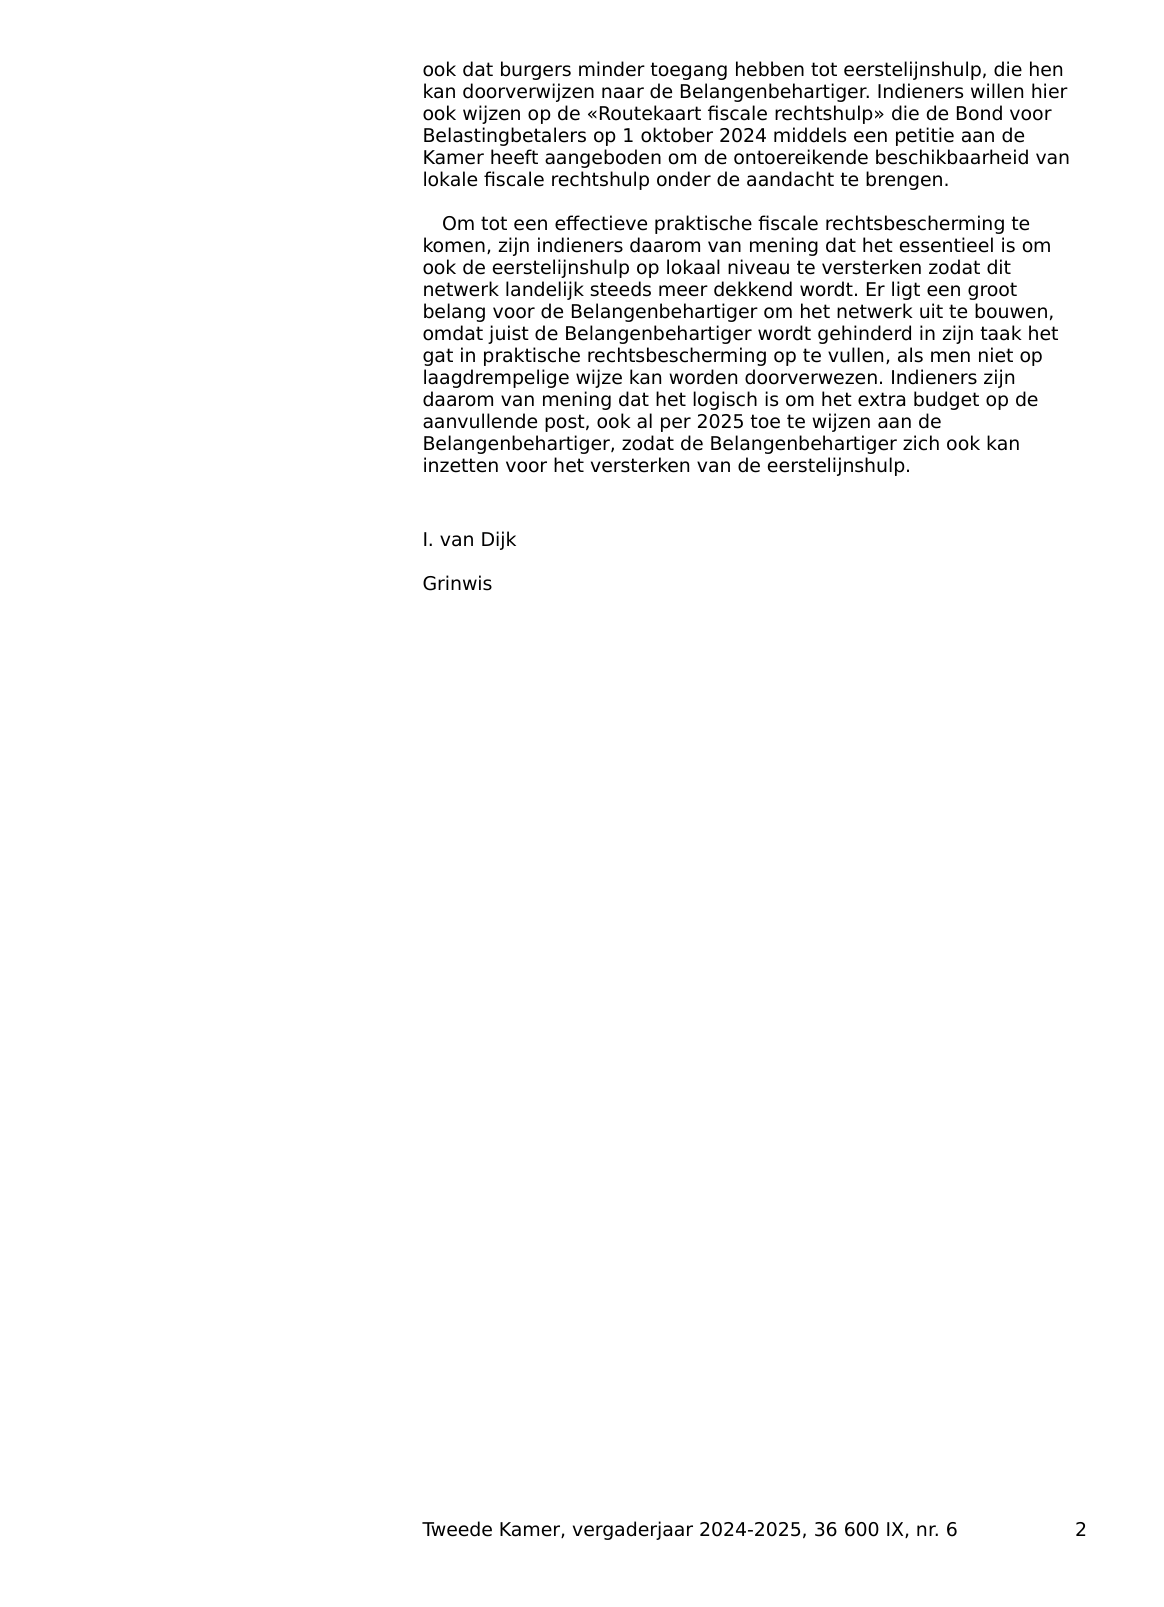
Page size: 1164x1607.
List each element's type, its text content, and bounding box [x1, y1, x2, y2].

text Om tot een effectieve praktische fiscale rechtsbescherming te komen, zijn indieners daarom van mening dat het essentieel is om ook de eerstelijnshulp op lokaal niveau te versterken zodat dit netwerk landelijk steeds meer dekkend wordt. Er ligt een groot belang voor de Belangenbehartiger om het netwerk uit te bouwen, omdat juist de Belangenbehartiger wordt gehinderd in zijn taak het gat in praktische rechtsbescherming op te vullen, als men niet op laagdrempelige wijze kan worden doorverwezen. Indieners zijn daarom van mening dat het logisch is om het extra budget op de aanvullende post, ook al per 2025 toe te wijzen aan de Belangenbehartiger, zodat de Belangenbehartiger zich ook kan inzetten voor het versterken van de eerstelijnshulp. [422, 213, 1087, 477]
text ook dat burgers minder toegang hebben tot eerstelijnshulp, die hen kan doorverwijzen naar de Belangenbehartiger. Indieners willen hier ook wijzen op de «Routekaart fiscale rechtshulp» die de Bond voor Belastingbetalers op 1 oktober 2024 middels een petitie aan de Kamer heeft aangeboden om de ontoereikende beschikbaarheid van lokale fiscale rechtshulp onder de aandacht te brengen. [422, 59, 1087, 191]
text I. van Dijk Grinwis [422, 507, 1087, 595]
